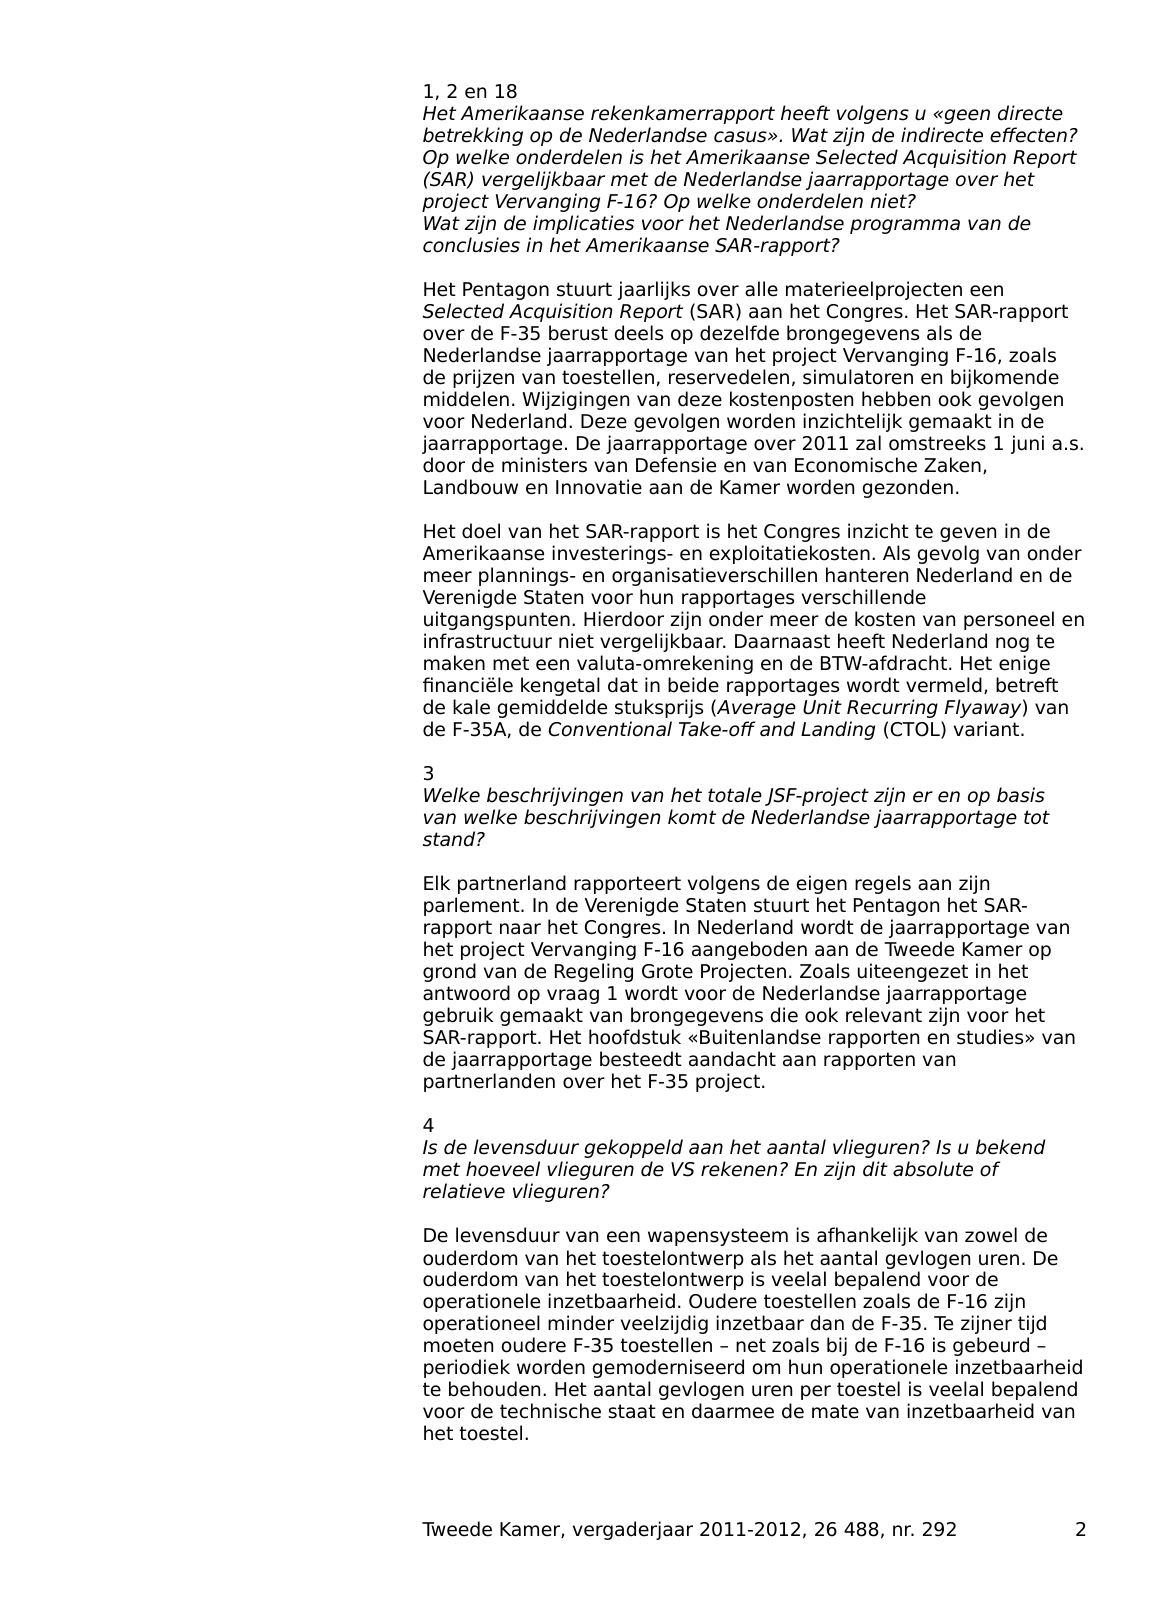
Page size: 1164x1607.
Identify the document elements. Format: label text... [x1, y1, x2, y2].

text Op welke onderdelen is het Amerikaanse Selected Acquisition Report (SAR) vergelijkbaar met de Nederlandse jaarrapportage over het project Vervanging F-16? Op welke onderdelen niet? [422, 147, 1087, 213]
text Het Amerikaanse rekenkamerrapport heeft volgens u «geen directe betrekking op de Nederlandse casus». Wat zijn de indirecte effecten? [422, 103, 1087, 147]
text Het Pentagon stuurt jaarlijks over alle materieelprojecten een Selected Acquisition Report (SAR) aan het Congres. Het SAR-rapport over de F-35 berust deels op dezelfde brongegevens als de Nederlandse jaarrapportage van het project Vervanging F-16, zoals de prijzen van toestellen, reservedelen, simulatoren en bijkomende middelen. Wijzigingen van deze kostenposten hebben ook gevolgen voor Nederland. Deze gevolgen worden inzichtelijk gemaakt in de jaarrapportage. De jaarrapportage over 2011 zal omstreeks 1 juni a.s. door de ministers van Defensie en van Economische Zaken, Landbouw en Innovatie aan de Kamer worden gezonden. [422, 279, 1087, 499]
text Is de levensduur gekoppeld aan het aantal vlieguren? Is u bekend met hoeveel vlieguren de VS rekenen? En zijn dit absolute of relatieve vlieguren? [422, 1137, 1087, 1203]
text De levensduur van een wapensysteem is afhankelijk van zowel de ouderdom van het toestelontwerp als het aantal gevlogen uren. De ouderdom van het toestelontwerp is veelal bepalend voor de operationele inzetbaarheid. Oudere toestellen zoals de F-16 zijn operationeel minder veelzijdig inzetbaar dan de F-35. Te zijner tijd moeten oudere F-35 toestellen – net zoals bij de F-16 is gebeurd – periodiek worden gemoderniseerd om hun operationele inzetbaarheid te behouden. Het aantal gevlogen uren per toestel is veelal bepalend voor de technische staat en daarmee de mate van inzetbaarheid van het toestel. [422, 1225, 1087, 1445]
text Welke beschrijvingen van het totale JSF-project zijn er en op basis van welke beschrijvingen komt de Nederlandse jaarrapportage tot stand? [422, 785, 1087, 851]
text Het doel van het SAR-rapport is het Congres inzicht te geven in de Amerikaanse investerings- en exploitatiekosten. Als gevolg van onder meer plannings- en organisatieverschillen hanteren Nederland en de Verenigde Staten voor hun rapportages verschillende uitgangspunten. Hierdoor zijn onder meer de kosten van personeel en infrastructuur niet vergelijkbaar. Daarnaast heeft Nederland nog te maken met een valuta-omrekening en de BTW-afdracht. Het enige financiële kengetal dat in beide rapportages wordt vermeld, betreft de kale gemiddelde stuksprijs (Average Unit Recurring Flyaway) van de F-35A, de Conventional Take-off and Landing (CTOL) variant. [422, 521, 1087, 741]
text 1, 2 en 18 [422, 81, 1087, 103]
text Elk partnerland rapporteert volgens de eigen regels aan zijn parlement. In de Verenigde Staten stuurt het Pentagon het SAR-rapport naar het Congres. In Nederland wordt de jaarrapportage van het project Vervanging F-16 aangeboden aan de Tweede Kamer op grond van de Regeling Grote Projecten. Zoals uiteengezet in het antwoord op vraag 1 wordt voor de Nederlandse jaarrapportage gebruik gemaakt van brongegevens die ook relevant zijn voor het SAR-rapport. Het hoofdstuk «Buitenlandse rapporten en studies» van de jaarrapportage besteedt aandacht aan rapporten van partnerlanden over het F-35 project. [422, 873, 1087, 1093]
text 3 [422, 763, 1087, 785]
text Wat zijn de implicaties voor het Nederlandse programma van de conclusies in het Amerikaanse SAR-rapport? [422, 213, 1087, 257]
text 4 [422, 1115, 1087, 1137]
